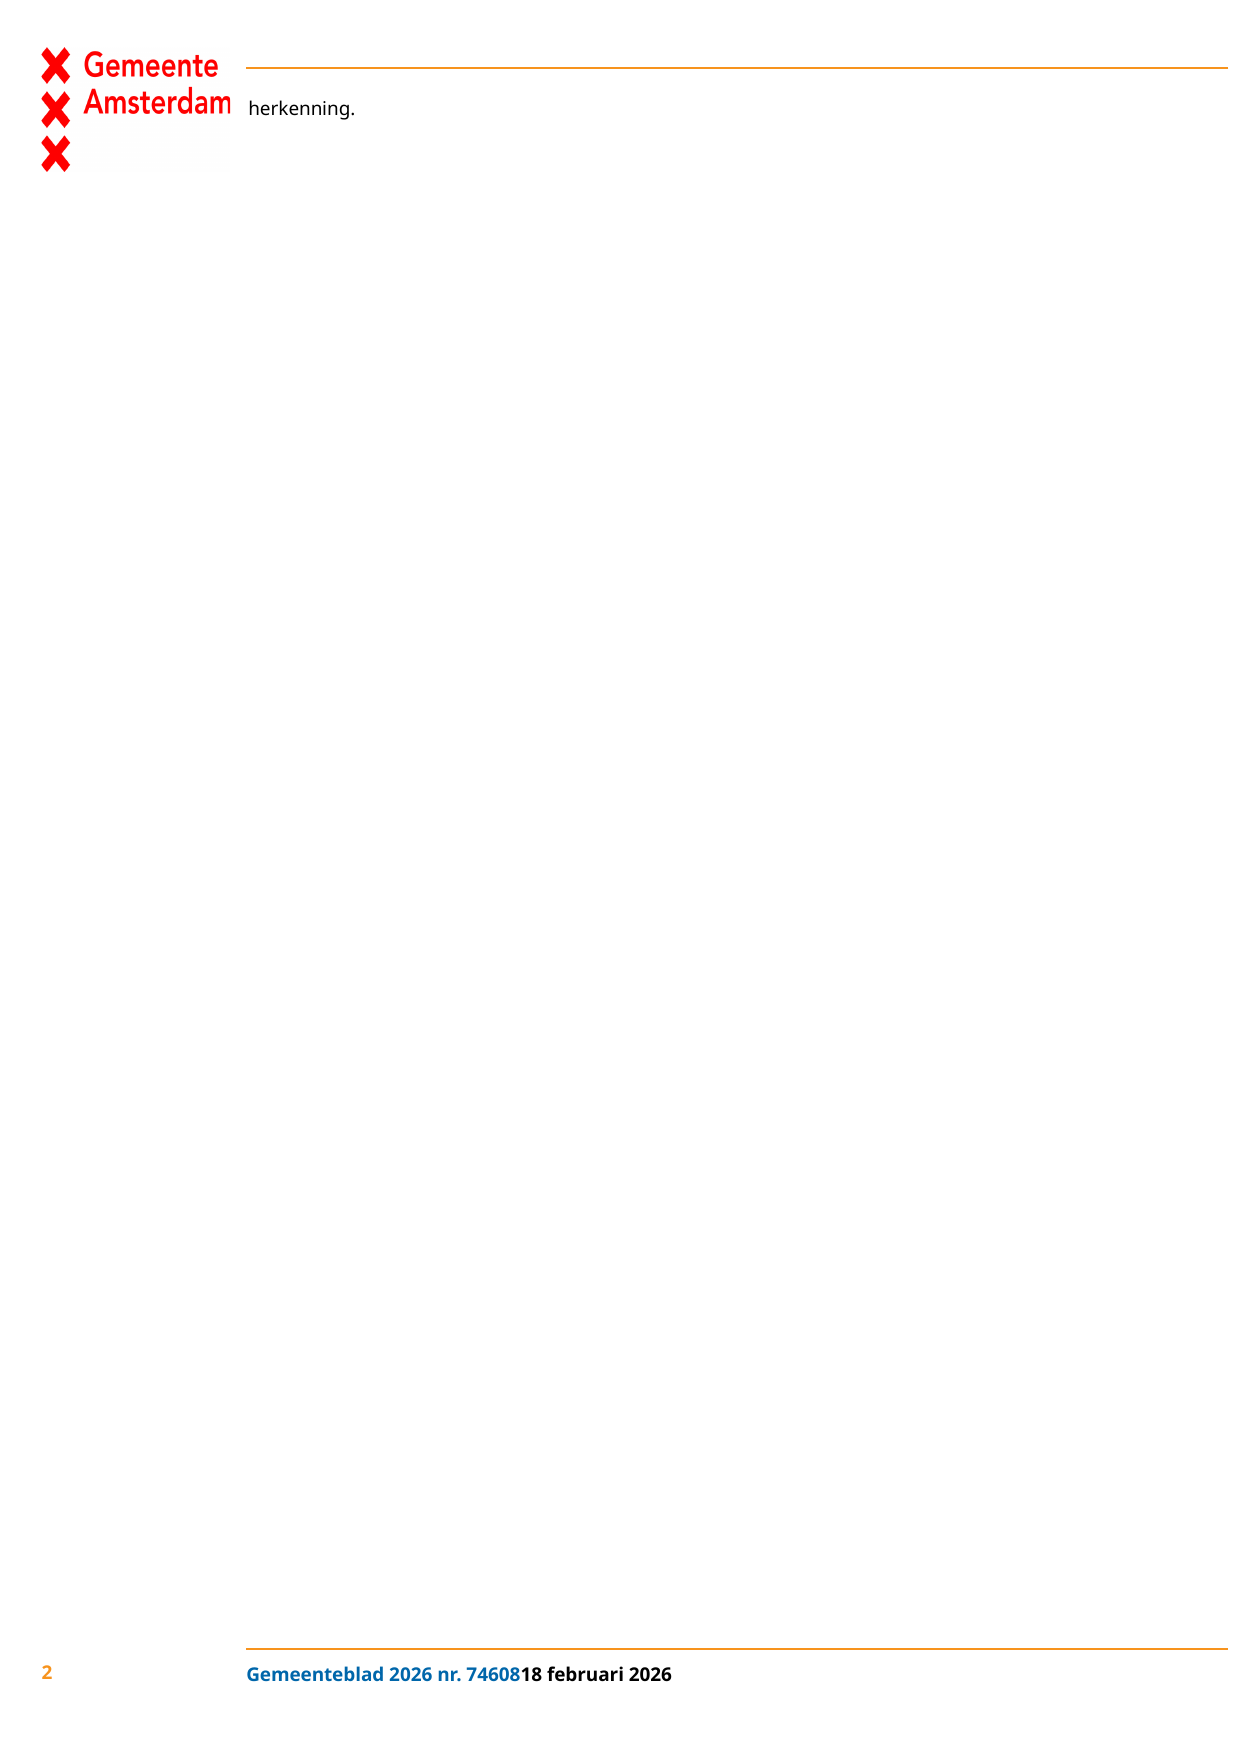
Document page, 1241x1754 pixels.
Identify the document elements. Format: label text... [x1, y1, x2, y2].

picture [41, 47, 231, 172]
text herkenning. [248, 95, 1152, 121]
